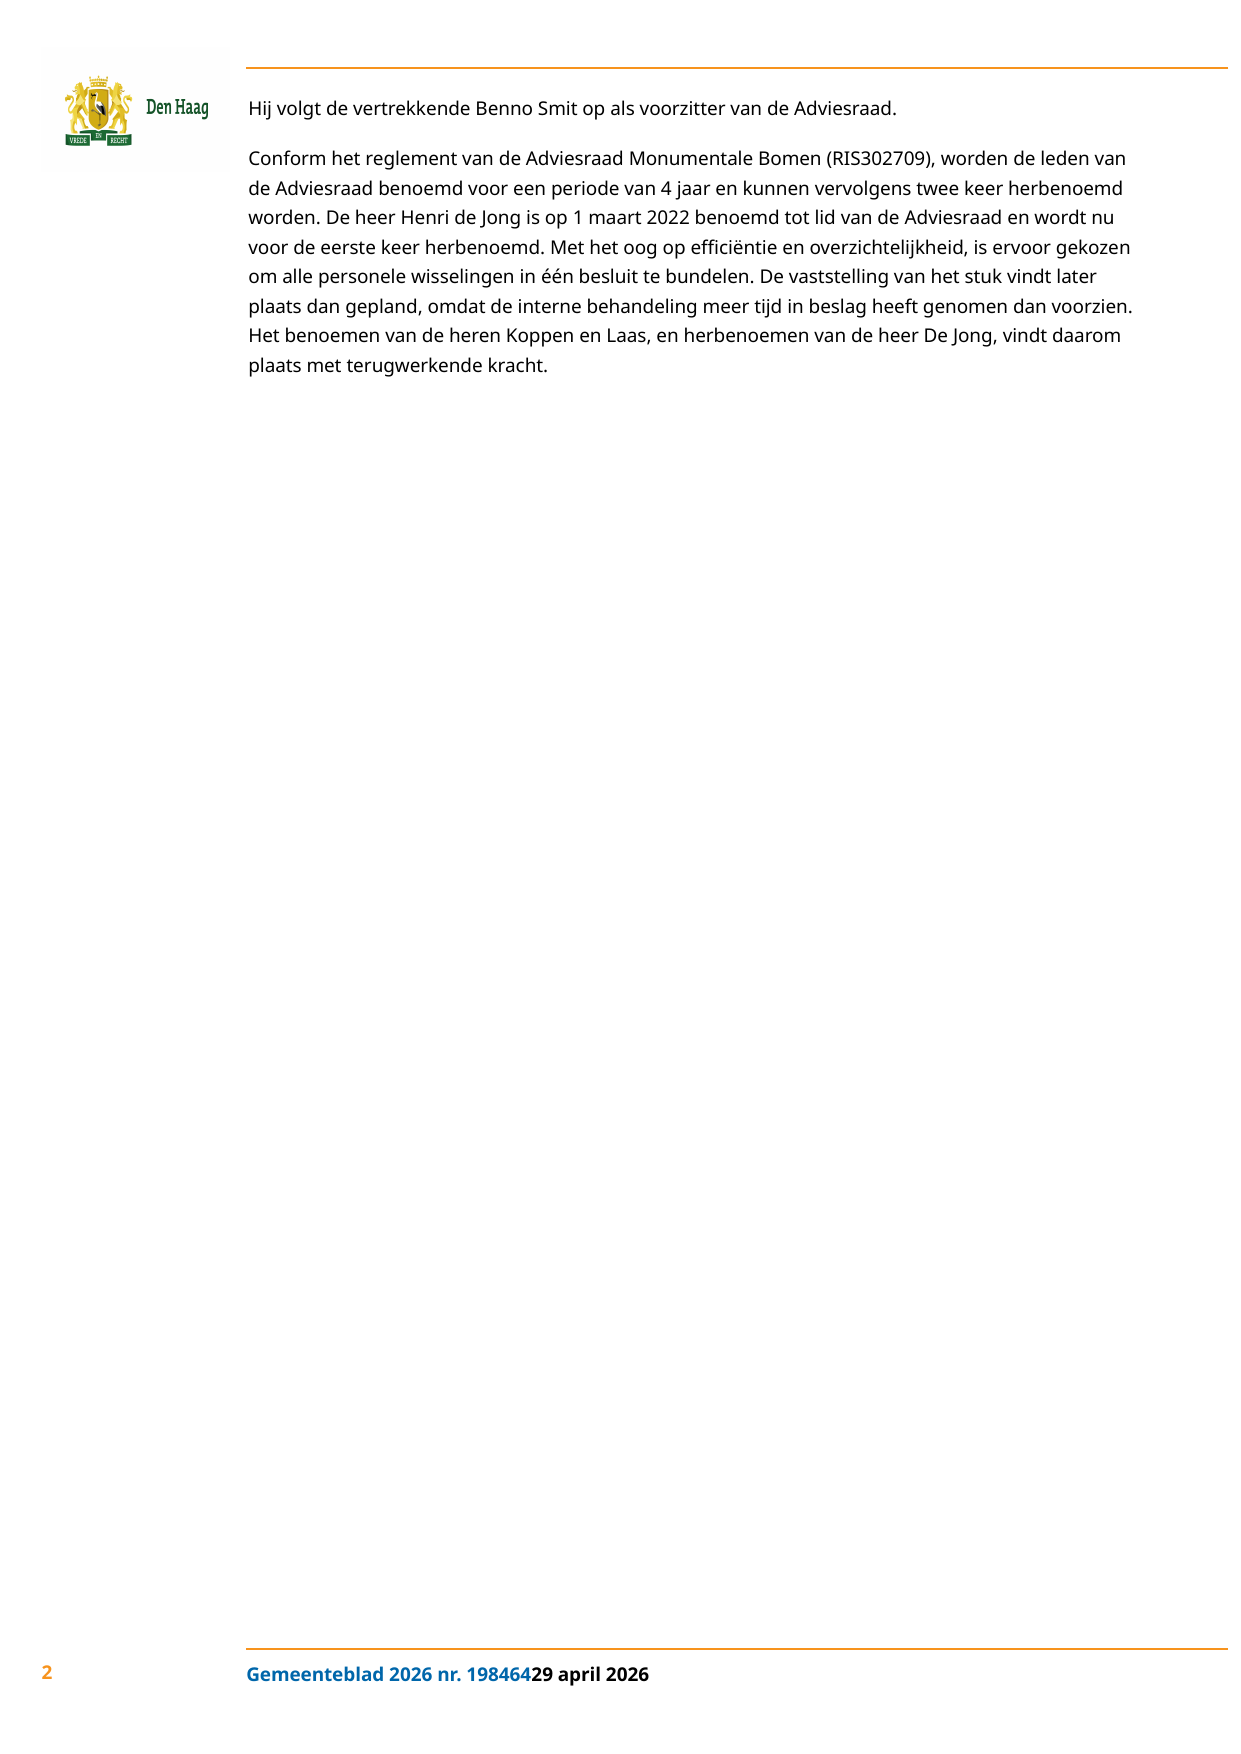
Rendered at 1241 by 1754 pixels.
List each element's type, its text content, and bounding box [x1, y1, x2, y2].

text Conform het reglement van de Adviesraad Monumentale Bomen (RIS302709), worden de leden van de Adviesraad benoemd voor een periode van 4 jaar en kunnen vervolgens twee keer herbenoemd worden. De heer Henri de Jong is op 1 maart 2022 benoemd tot lid van de Adviesraad en wordt nu voor de eerste keer herbenoemd. Met het oog op efficiëntie en overzichtelijkheid, is ervoor gekozen om alle personele wisselingen in één besluit te bundelen. De vaststelling van het stuk vindt later plaats dan gepland, omdat de interne behandeling meer tijd in beslag heeft genomen dan voorzien. Het benoemen van de heren Koppen en Laas, en herbenoemen van de heer De Jong, vindt daarom plaats met terugwerkende kracht. [248, 145, 1152, 378]
text Hij volgt de vertrekkende Benno Smit op als voorzitter van de Adviesraad. [248, 95, 1152, 121]
picture [41, 47, 231, 172]
